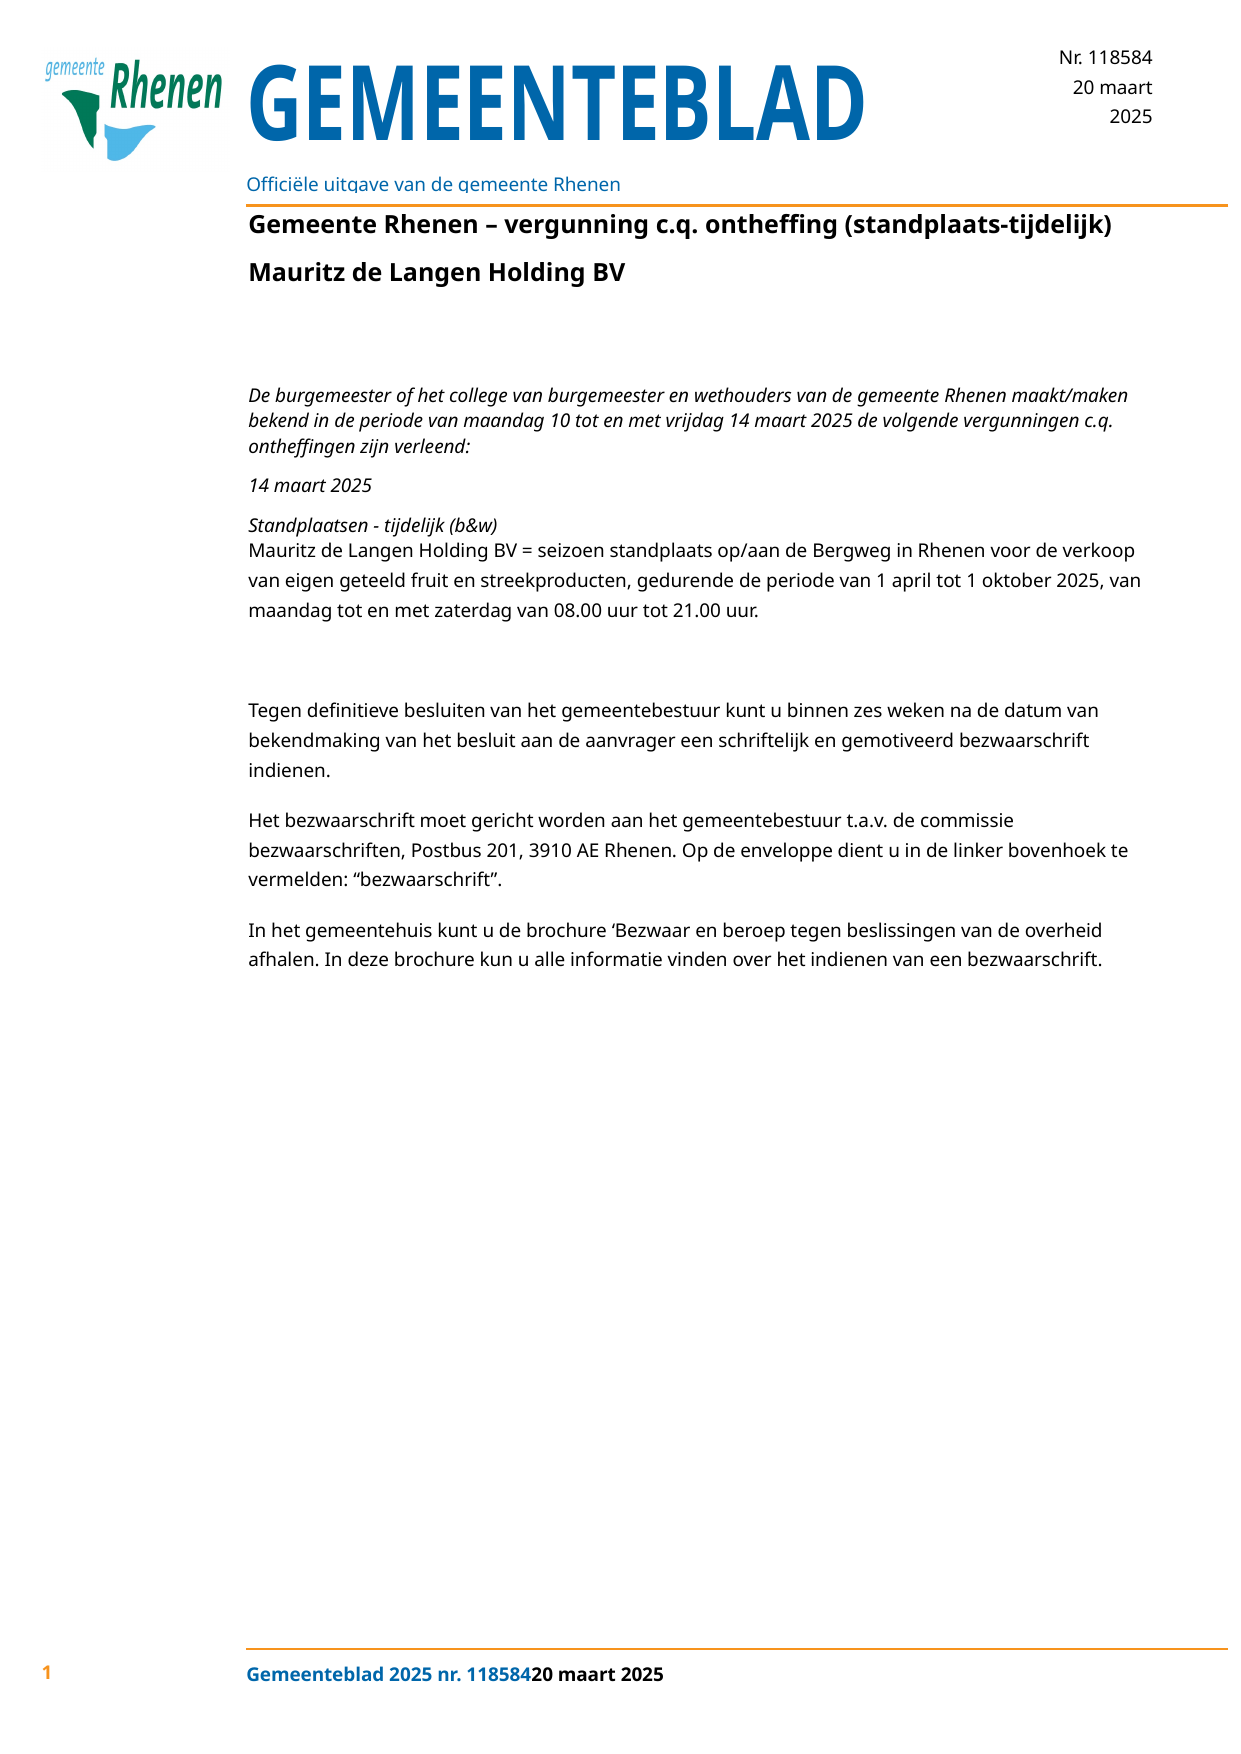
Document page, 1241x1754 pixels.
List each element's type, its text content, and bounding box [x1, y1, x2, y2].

text In het gemeentehuis kunt u de brochure ‘Bezwaar en beroep tegen beslissingen van de overheid afhalen. In deze brochure kun u alle informatie vinden over het indienen van een bezwaarschrift. [248, 917, 1152, 972]
text Tegen definitieve besluiten van het gemeentebestuur kunt u binnen zes weken na de datum van bekendmaking van het besluit aan de aanvrager een schriftelijk en gemotiveerd bezwaarschrift indienen. [248, 698, 1152, 782]
text Standplaatsen - tijdelijk (b&w) [248, 512, 1152, 538]
picture [41, 47, 231, 172]
text Gemeente Rhenen – vergunning c.q. ontheffing (standplaats-tijdelijk) Mauritz de Langen Holding BV [248, 207, 1152, 288]
text Mauritz de Langen Holding BV = seizoen standplaats op/aan de Bergweg in Rhenen voor de verkoop van eigen geteeld fruit en streekproducten, gedurende de periode van 1 april tot 1 oktober 2025, van maandag tot en met zaterdag van 08.00 uur tot 21.00 uur. [248, 538, 1152, 622]
text De burgemeester of het college van burgemeester en wethouders van de gemeente Rhenen maakt/maken bekend in de periode van maandag 10 tot en met vrijdag 14 maart 2025 de volgende vergunningen c.q. ontheffingen zijn verleend: [248, 382, 1152, 459]
text 14 maart 2025 [248, 473, 1152, 498]
text Het bezwaarschrift moet gericht worden aan het gemeentebestuur t.a.v. de commissie bezwaarschriften, Postbus 201, 3910 AE Rhenen. Op de enveloppe dient u in de linker bovenhoek te vermelden: “bezwaarschrift”. [248, 807, 1152, 892]
